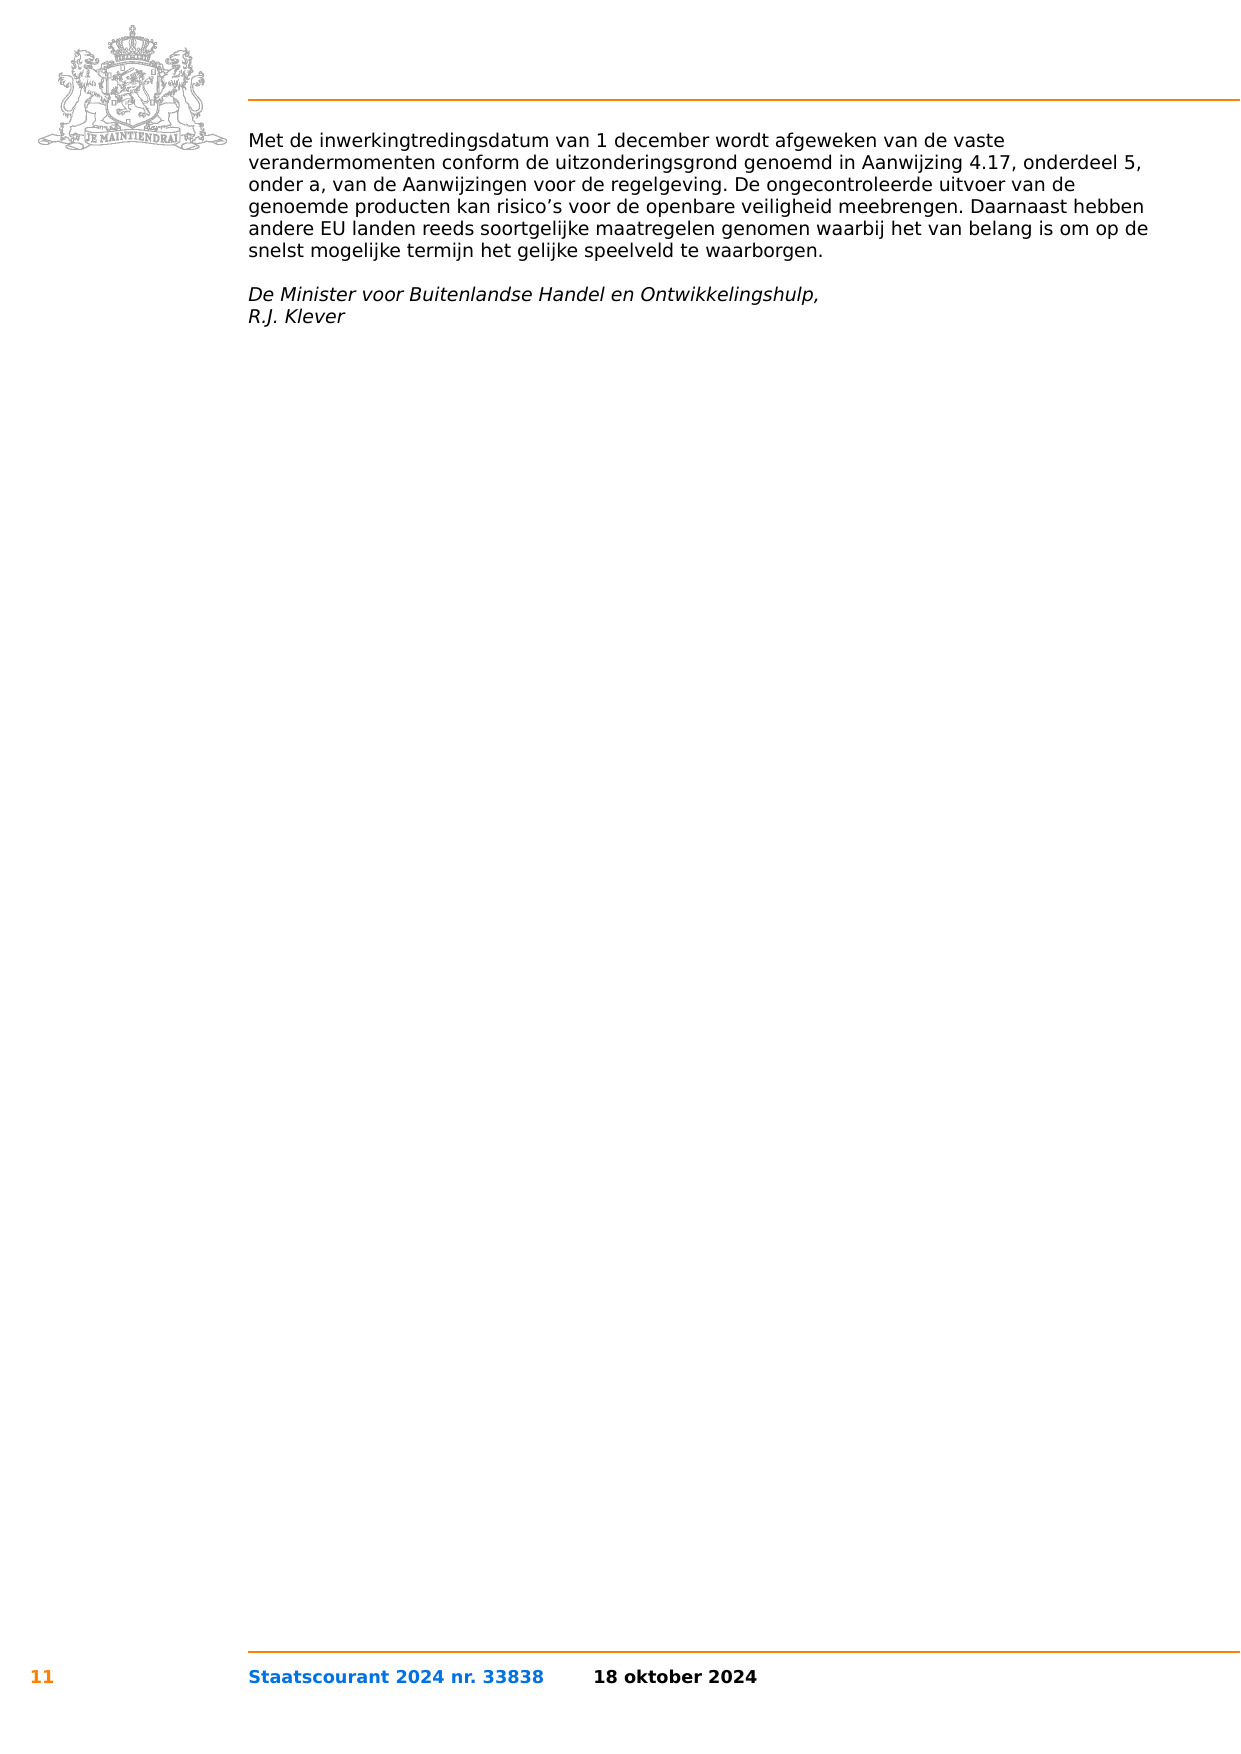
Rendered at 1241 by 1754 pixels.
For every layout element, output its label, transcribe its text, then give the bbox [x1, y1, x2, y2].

text De Minister voor Buitenlandse Handel en Ontwikkelingshulp, R.J. Klever [248, 284, 1163, 328]
picture [38, 25, 227, 150]
text Met de inwerkingtredingsdatum van 1 december wordt afgeweken van de vaste verandermomenten conform de uitzonderingsgrond genoemd in Aanwijzing 4.17, onderdeel 5, onder a, van de Aanwijzingen voor de regelgeving. De ongecontroleerde uitvoer van de genoemde producten kan risico’s voor de openbare veiligheid meebrengen. Daarnaast hebben andere EU landen reeds soortgelijke maatregelen genomen waarbij het van belang is om op de snelst mogelijke termijn het gelijke speelveld te waarborgen. [248, 130, 1163, 262]
